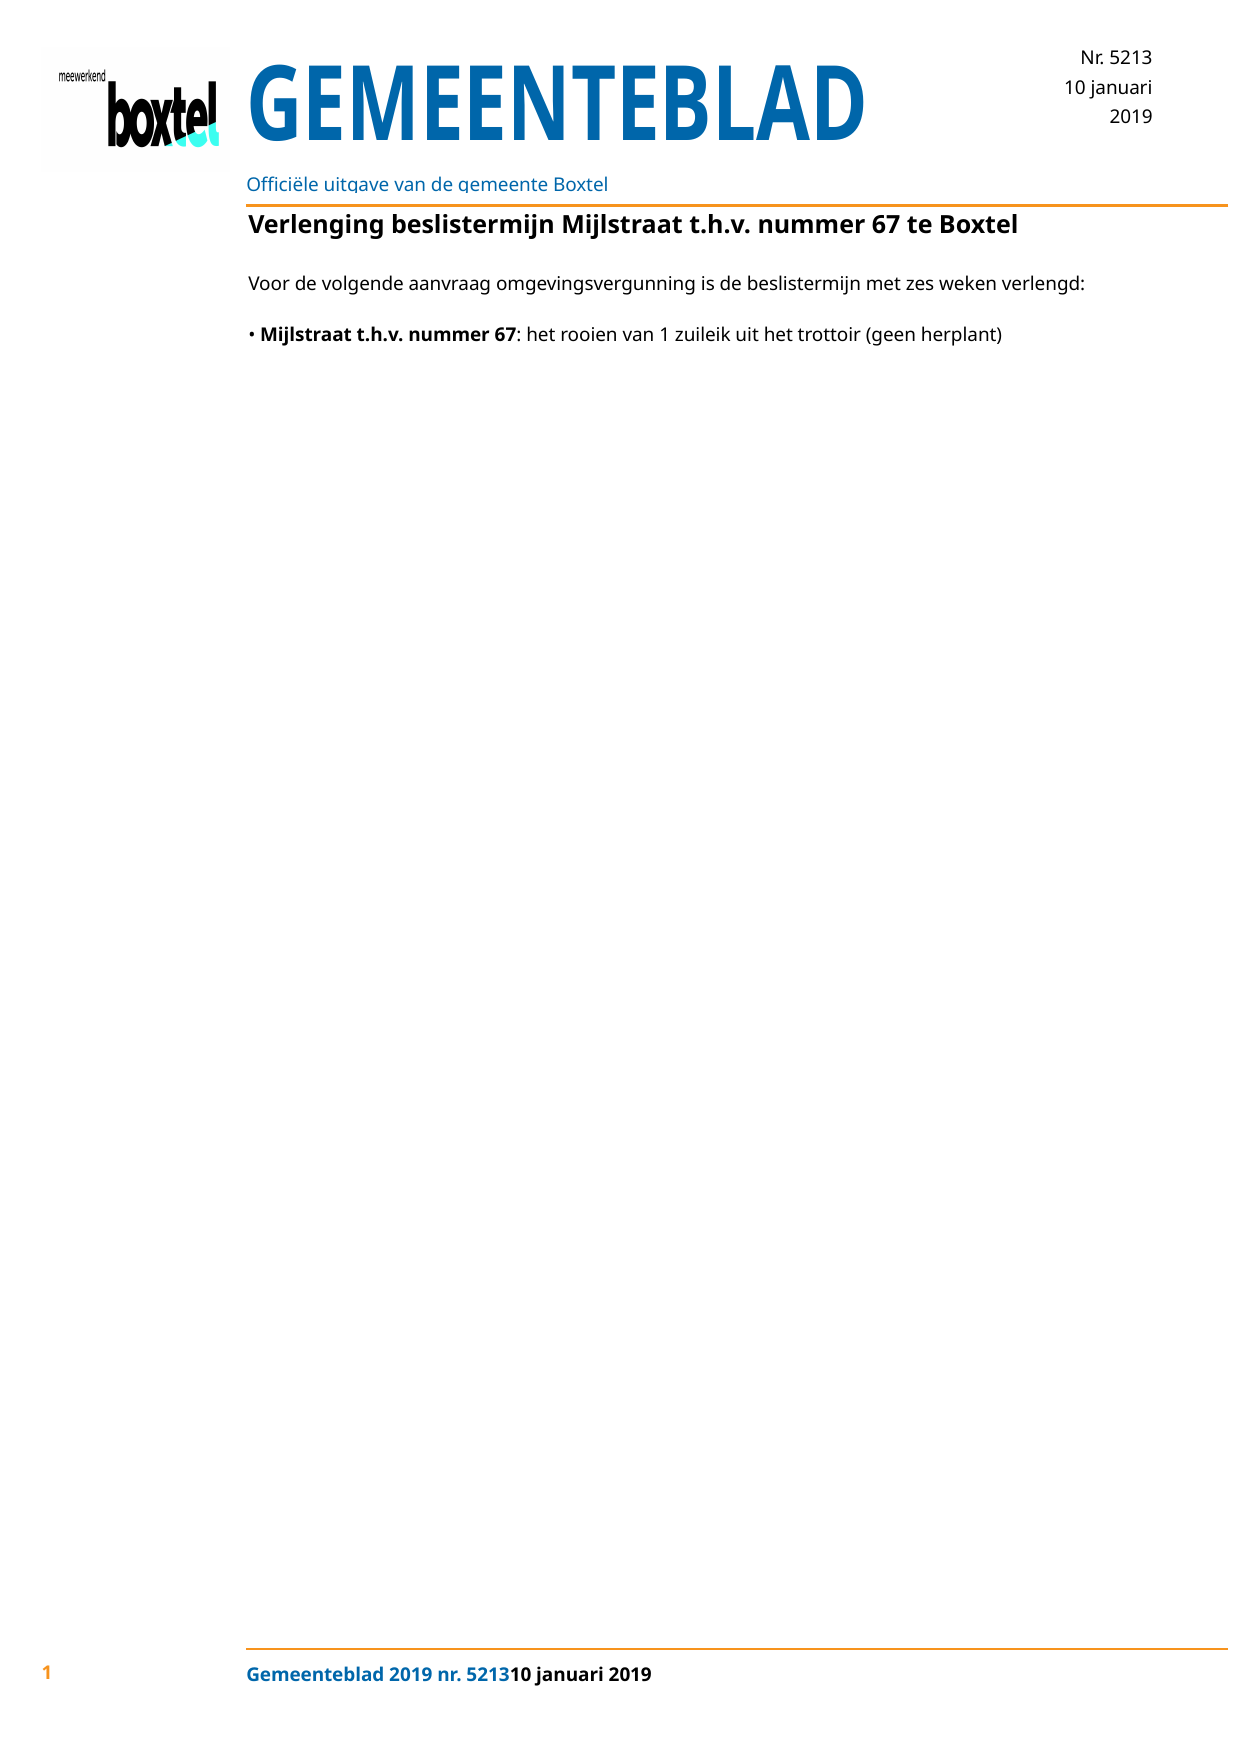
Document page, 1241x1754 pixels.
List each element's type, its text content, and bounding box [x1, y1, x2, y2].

text Verlenging beslistermijn Mijlstraat t.h.v. nummer 67 te Boxtel [248, 207, 1152, 241]
text • Mijlstraat t.h.v. nummer 67: het rooien van 1 zuileik uit het trottoir (geen herplant) [248, 321, 1152, 346]
text Voor de volgende aanvraag omgevingsvergunning is de beslistermijn met zes weken verlengd: [248, 270, 1152, 296]
picture [41, 47, 231, 172]
